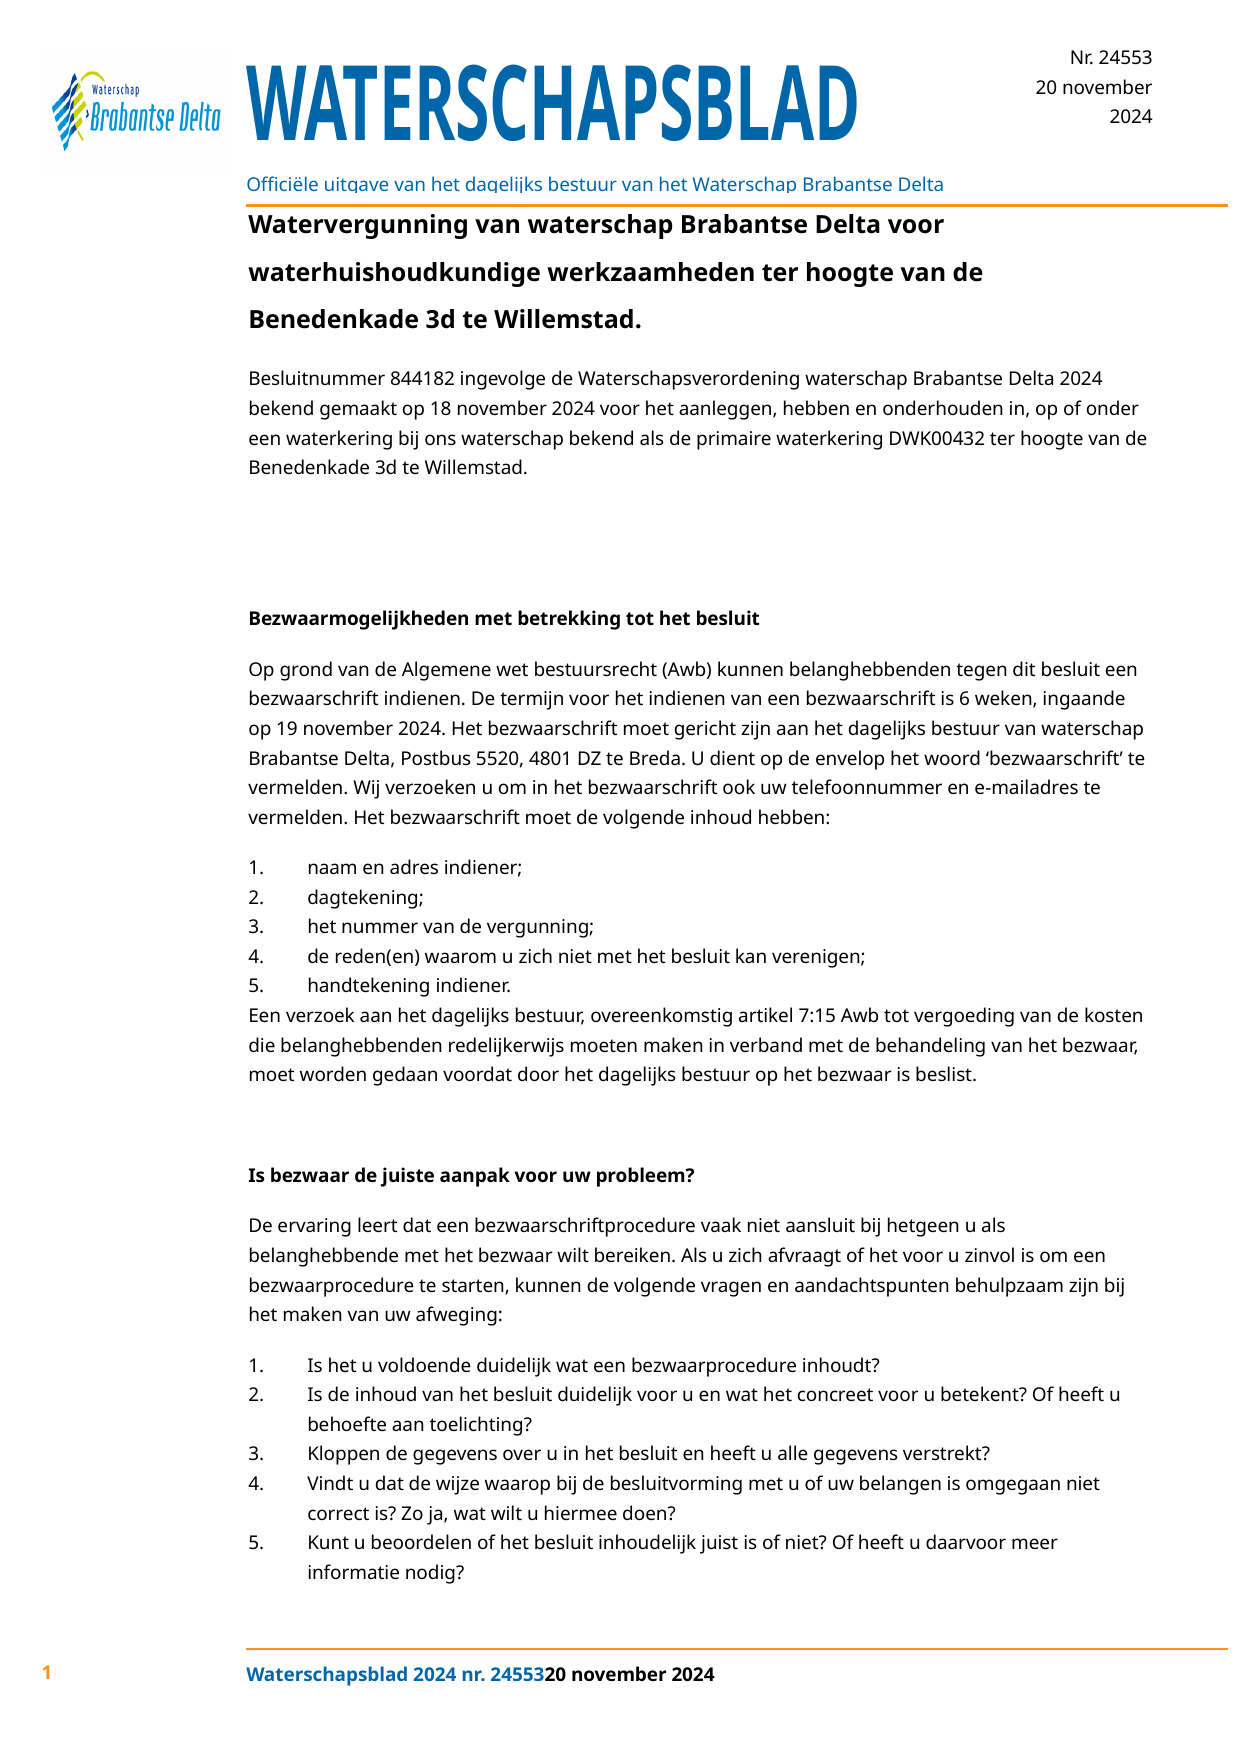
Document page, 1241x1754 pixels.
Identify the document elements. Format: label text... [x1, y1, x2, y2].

text Watervergunning van waterschap Brabantse Delta voor waterhuishoudkundige werkzaamheden ter hoogte van de Benedenkade 3d te Willemstad. [248, 207, 1152, 336]
text De ervaring leert dat een bezwaarschriftprocedure vaak niet aansluit bij hetgeen u als belanghebbende met het bezwaar wilt bereiken. Als u zich afvraagt of het voor u zinvol is om een bezwaarprocedure te starten, kunnen de volgende vragen en aandachtspunten behulpzaam zijn bij het maken van uw afweging: [248, 1213, 1152, 1327]
text Is bezwaar de juiste aanpak voor uw probleem? [248, 1162, 1152, 1188]
text Op grond van de Algemene wet bestuursrecht (Awb) kunnen belanghebbenden tegen dit besluit een bezwaarschrift indienen. De termijn voor het indienen van een bezwaarschrift is 6 weken, ingaande op 19 november 2024. Het bezwaarschrift moet gericht zijn aan het dagelijks bestuur van waterschap Brabantse Delta, Postbus 5520, 4801 DZ te Breda. U dient op de envelop het woord ‘bezwaarschrift’ te vermelden. Wij verzoeken u om in het bezwaarschrift ook uw telefoonnummer en e‑mailadres te vermelden. Het bezwaarschrift moet de volgende inhoud hebben: [248, 656, 1152, 829]
picture [41, 47, 231, 172]
text Bezwaarmogelijkheden met betrekking tot het besluit [248, 606, 1152, 631]
list handtekening indiener. [248, 973, 1152, 998]
text Een verzoek aan het dagelijks bestuur, overeenkomstig artikel 7:15 Awb tot vergoeding van de kosten die belanghebbenden redelijkerwijs moeten maken in verband met de behandeling van het bezwaar, moet worden gedaan voordat door het dagelijks bestuur op het bezwaar is beslist. [248, 1002, 1152, 1087]
list Is het u voldoende duidelijk wat een bezwaarprocedure inhoudt? [248, 1352, 1152, 1377]
list Is de inhoud van het besluit duidelijk voor u en wat het concreet voor u betekent? Of heeft u behoefte aan toelichting? [248, 1381, 1152, 1437]
list het nummer van de vergunning; [248, 913, 1152, 939]
list Kloppen de gegevens over u in het besluit en heeft u alle gegevens verstrekt? [248, 1441, 1152, 1466]
list Vindt u dat de wijze waarop bij de besluitvorming met u of uw belangen is omgegaan niet correct is? Zo ja, wat wilt u hiermee doen? [248, 1470, 1152, 1525]
text Besluitnummer 844182 ingevolge de Waterschapsverordening waterschap Brabantse Delta 2024 bekend gemaakt op 18 november 2024 voor het aanleggen, hebben en onderhouden in, op of onder een waterkering bij ons waterschap bekend als de primaire waterkering DWK00432 ter hoogte van de Benedenkade 3d te Willemstad. [248, 366, 1152, 480]
list dagtekening; [248, 884, 1152, 909]
list Kunt u beoordelen of het besluit inhoudelijk juist is of niet? Of heeft u daarvoor meer informatie nodig? [248, 1529, 1152, 1584]
list naam en adres indiener; [248, 854, 1152, 880]
list de reden(en) waarom u zich niet met het besluit kan verenigen; [248, 943, 1152, 969]
